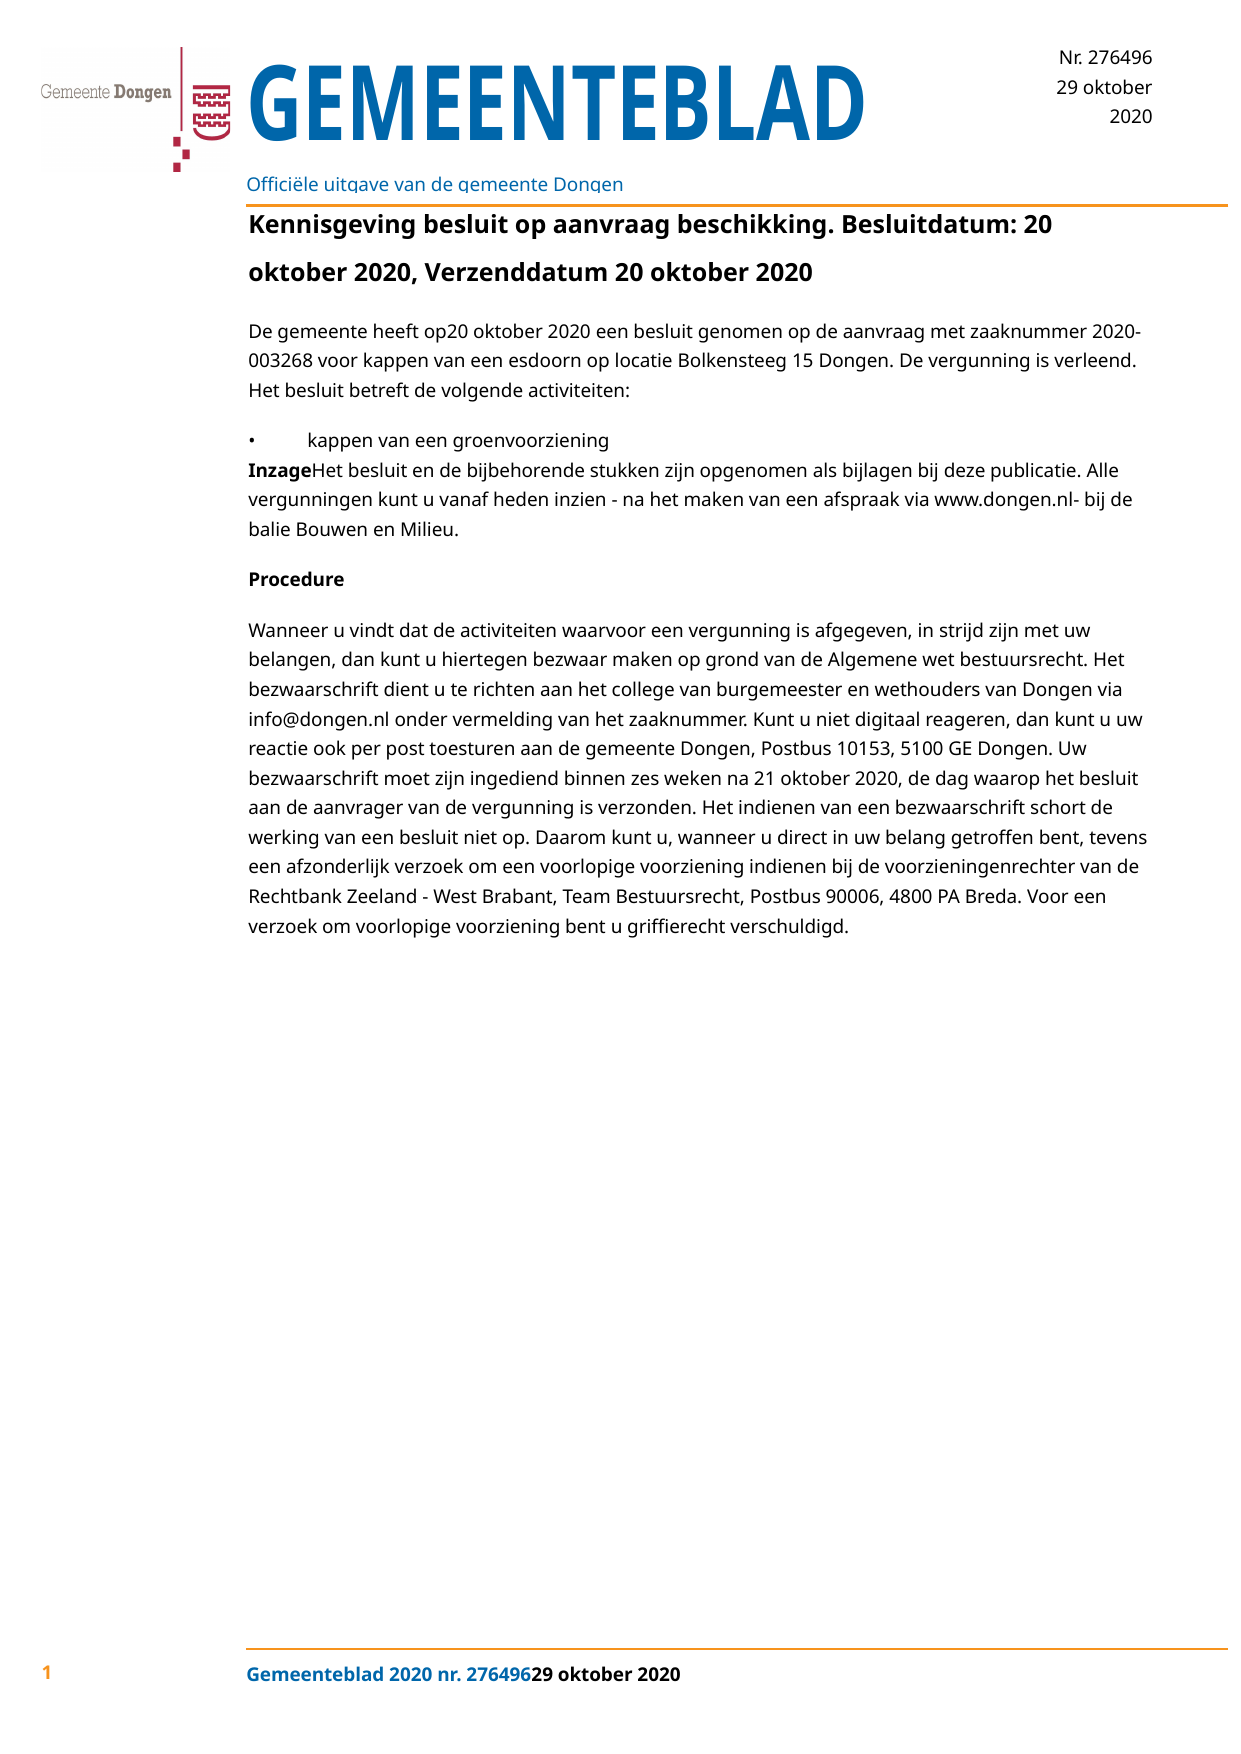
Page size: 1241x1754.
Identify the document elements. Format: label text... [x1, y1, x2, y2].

text InzageHet besluit en de bijbehorende stukken zijn opgenomen als bijlagen bij deze publicatie. Alle vergunningen kunt u vanaf heden inzien - na het maken van een afspraak via www.dongen.nl- bij de balie Bouwen en Milieu. [248, 457, 1152, 542]
text Wanneer u vindt dat de activiteiten waarvoor een vergunning is afgegeven, in strijd zijn met uw belangen, dan kunt u hiertegen bezwaar maken op grond van de Algemene wet bestuursrecht. Het bezwaarschrift dient u te richten aan het college van burgemeester en wethouders van Dongen via info@dongen.nl onder vermelding van het zaaknummer. Kunt u niet digitaal reageren, dan kunt u uw reactie ook per post toesturen aan de gemeente Dongen, Postbus 10153, 5100 GE Dongen. Uw bezwaarschrift moet zijn ingediend binnen zes weken na 21 oktober 2020, de dag waarop het besluit aan de aanvrager van de vergunning is verzonden. Het indienen van een bezwaarschrift schort de werking van een besluit niet op. Daarom kunt u, wanneer u direct in uw belang getroffen bent, tevens een afzonderlijk verzoek om een voorlopige voorziening indienen bij de voorzieningenrechter van de Rechtbank Zeeland - West Brabant, Team Bestuursrecht, Postbus 90006, 4800 PA Breda. Voor een verzoek om voorlopige voorziening bent u griffierecht verschuldigd. [248, 617, 1152, 939]
list kappen van een groenvoorziening [248, 427, 1152, 453]
text De gemeente heeft op20 oktober 2020 een besluit genomen op de aanvraag met zaaknummer 2020-003268 voor kappen van een esdoorn op locatie Bolkensteeg 15 Dongen. De vergunning is verleend. Het besluit betreft de volgende activiteiten: [248, 318, 1152, 403]
text Procedure [248, 567, 1152, 592]
picture [41, 47, 231, 172]
text Kennisgeving besluit op aanvraag beschikking. Besluitdatum: 20 oktober 2020, Verzenddatum 20 oktober 2020 [248, 207, 1152, 288]
